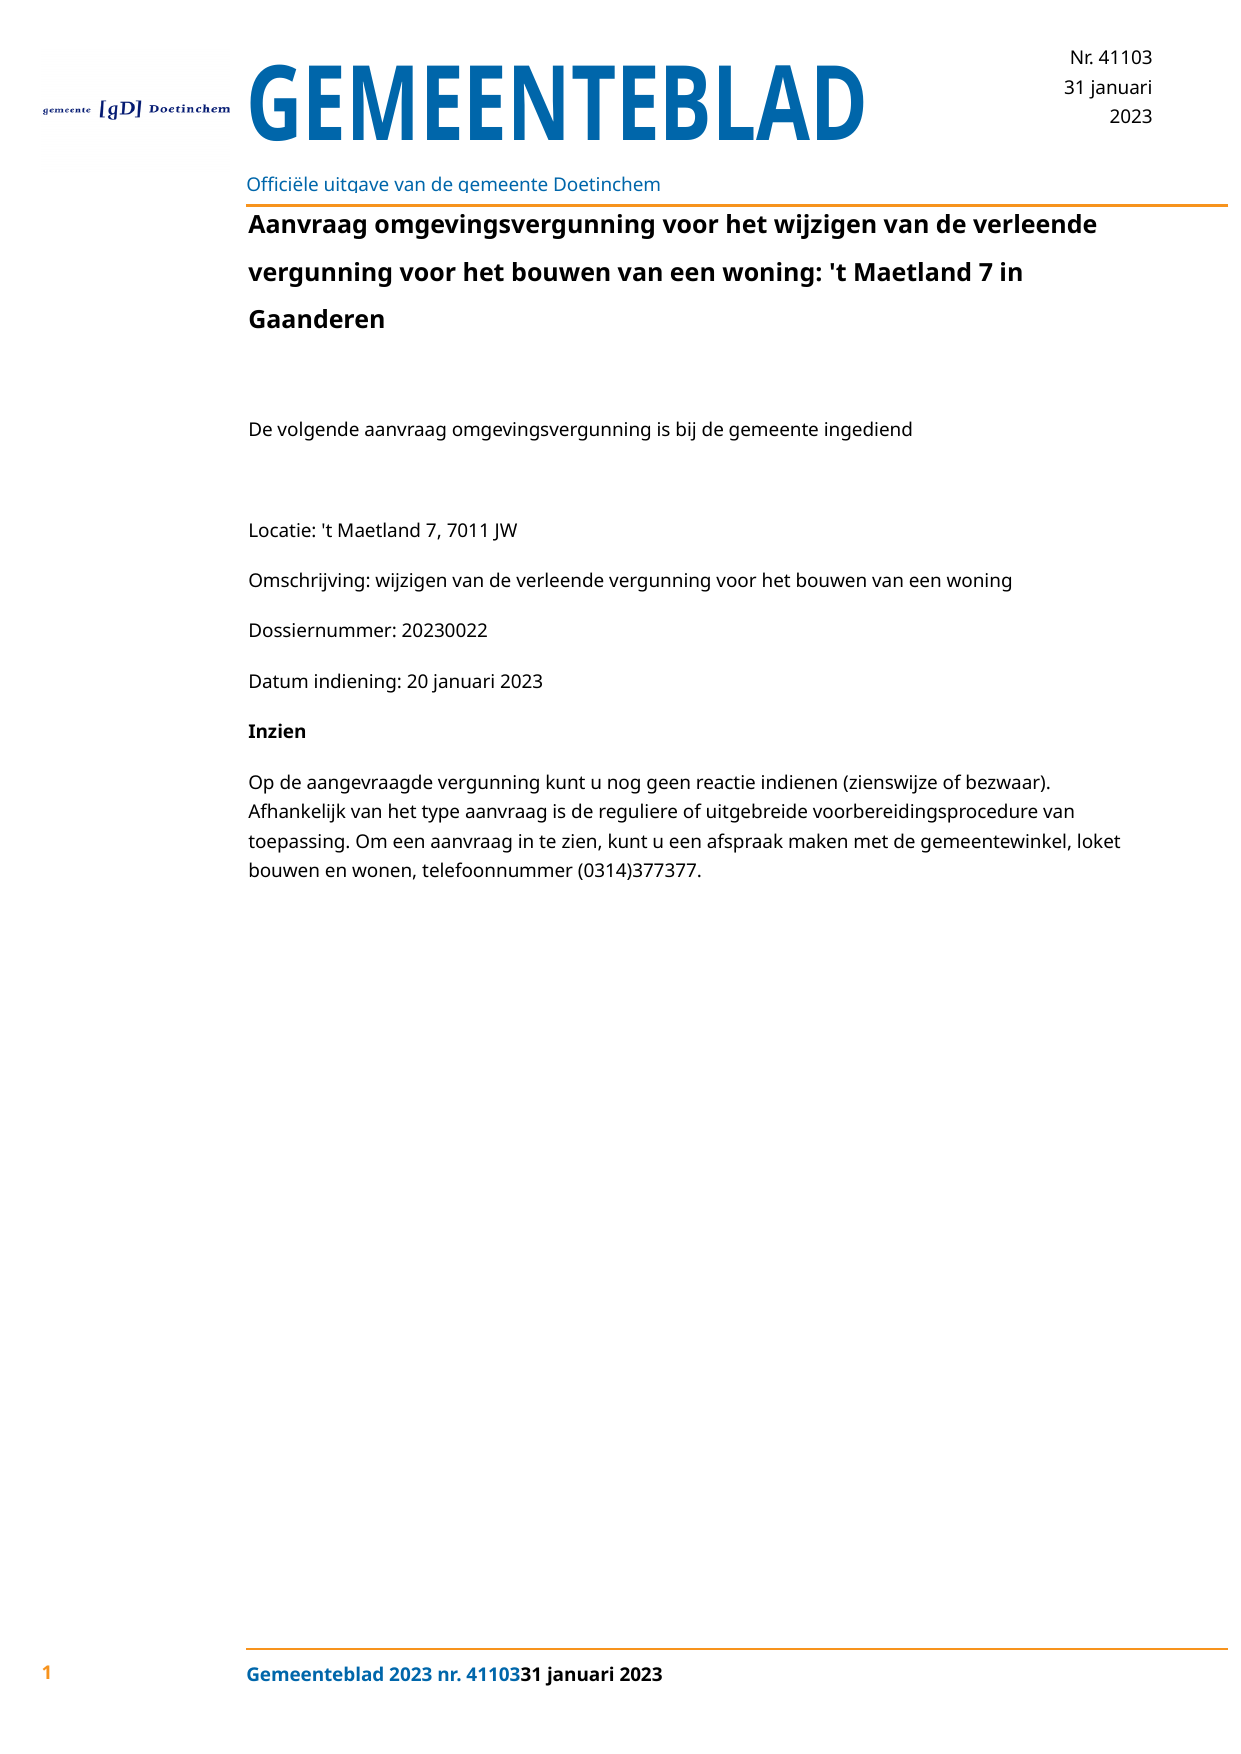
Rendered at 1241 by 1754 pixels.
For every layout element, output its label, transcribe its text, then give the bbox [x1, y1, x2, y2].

text De volgende aanvraag omgevingsvergunning is bij de gemeente ingediend [248, 416, 1152, 442]
text Datum indiening: 20 januari 2023 [248, 668, 1152, 694]
text Aanvraag omgevingsvergunning voor het wijzigen van de verleende vergunning voor het bouwen van een woning: 't Maetland 7 in Gaanderen [248, 207, 1152, 336]
picture [41, 47, 231, 172]
text Inzien [248, 718, 1152, 744]
text Dossiernummer: 20230022 [248, 618, 1152, 643]
text Omschrijving: wijzigen van de verleende vergunning voor het bouwen van een woning [248, 567, 1152, 593]
text Op de aangevraagde vergunning kunt u nog geen reactie indienen (zienswijze of bezwaar). Afhankelijk van het type aanvraag is de reguliere of uitgebreide voorbereidingsprocedure van toepassing. Om een aanvraag in te zien, kunt u een afspraak maken met de gemeentewinkel, loket bouwen en wonen, telefoonnummer (0314)377377. [248, 769, 1152, 883]
text Locatie: 't Maetland 7, 7011 JW [248, 517, 1152, 542]
